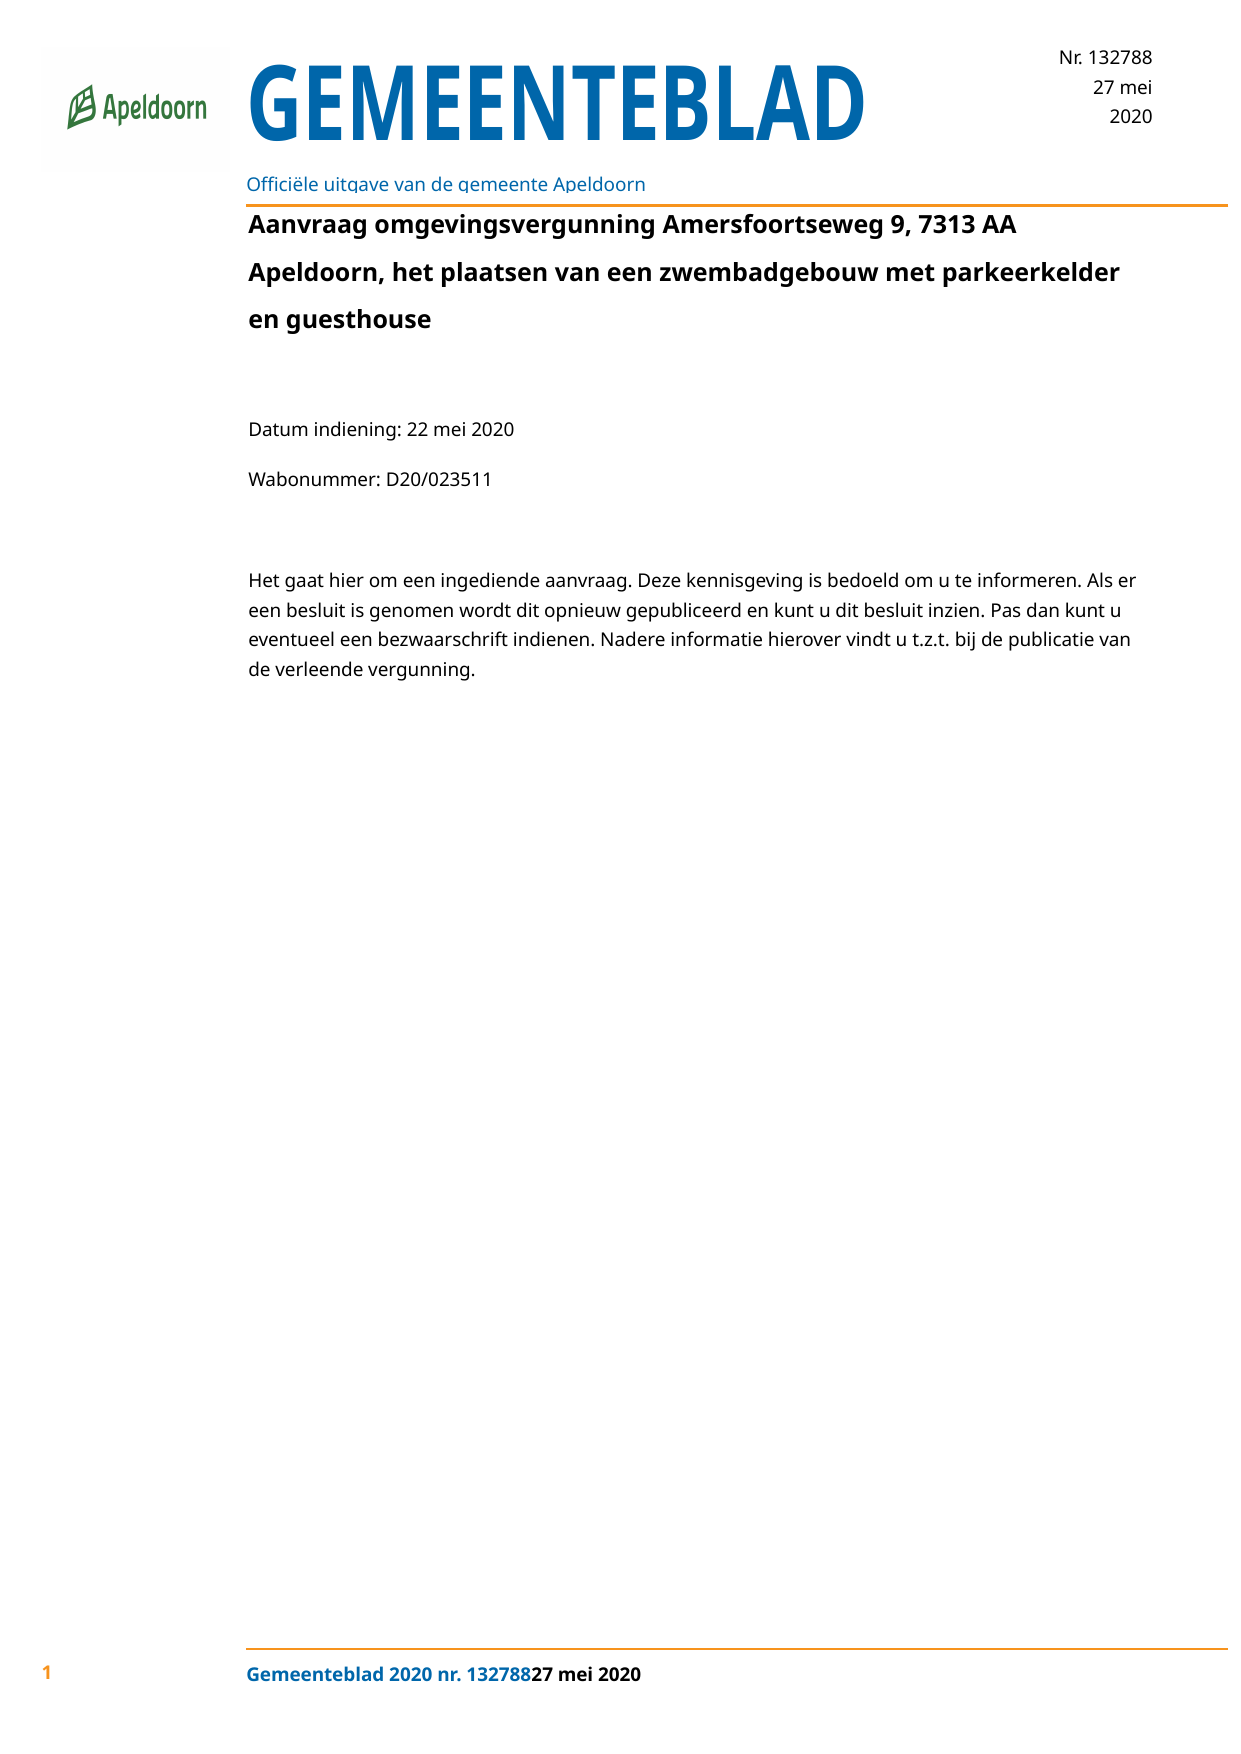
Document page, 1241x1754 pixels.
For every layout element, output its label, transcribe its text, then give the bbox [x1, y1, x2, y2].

text Wabonummer: D20/023511 [248, 466, 1152, 492]
text Datum indiening: 22 mei 2020 [248, 416, 1152, 442]
text Het gaat hier om een ingediende aanvraag. Deze kennisgeving is bedoeld om u te informeren. Als er een besluit is genomen wordt dit opnieuw gepubliceerd en kunt u dit besluit inzien. Pas dan kunt u eventueel een bezwaarschrift indienen. Nadere informatie hierover vindt u t.z.t. bij de publicatie van de verleende vergunning. [248, 567, 1152, 682]
text Aanvraag omgevingsvergunning Amersfoortseweg 9, 7313 AA Apeldoorn, het plaatsen van een zwembadgebouw met parkeerkelder en guesthouse [248, 207, 1152, 336]
picture [41, 47, 231, 172]
